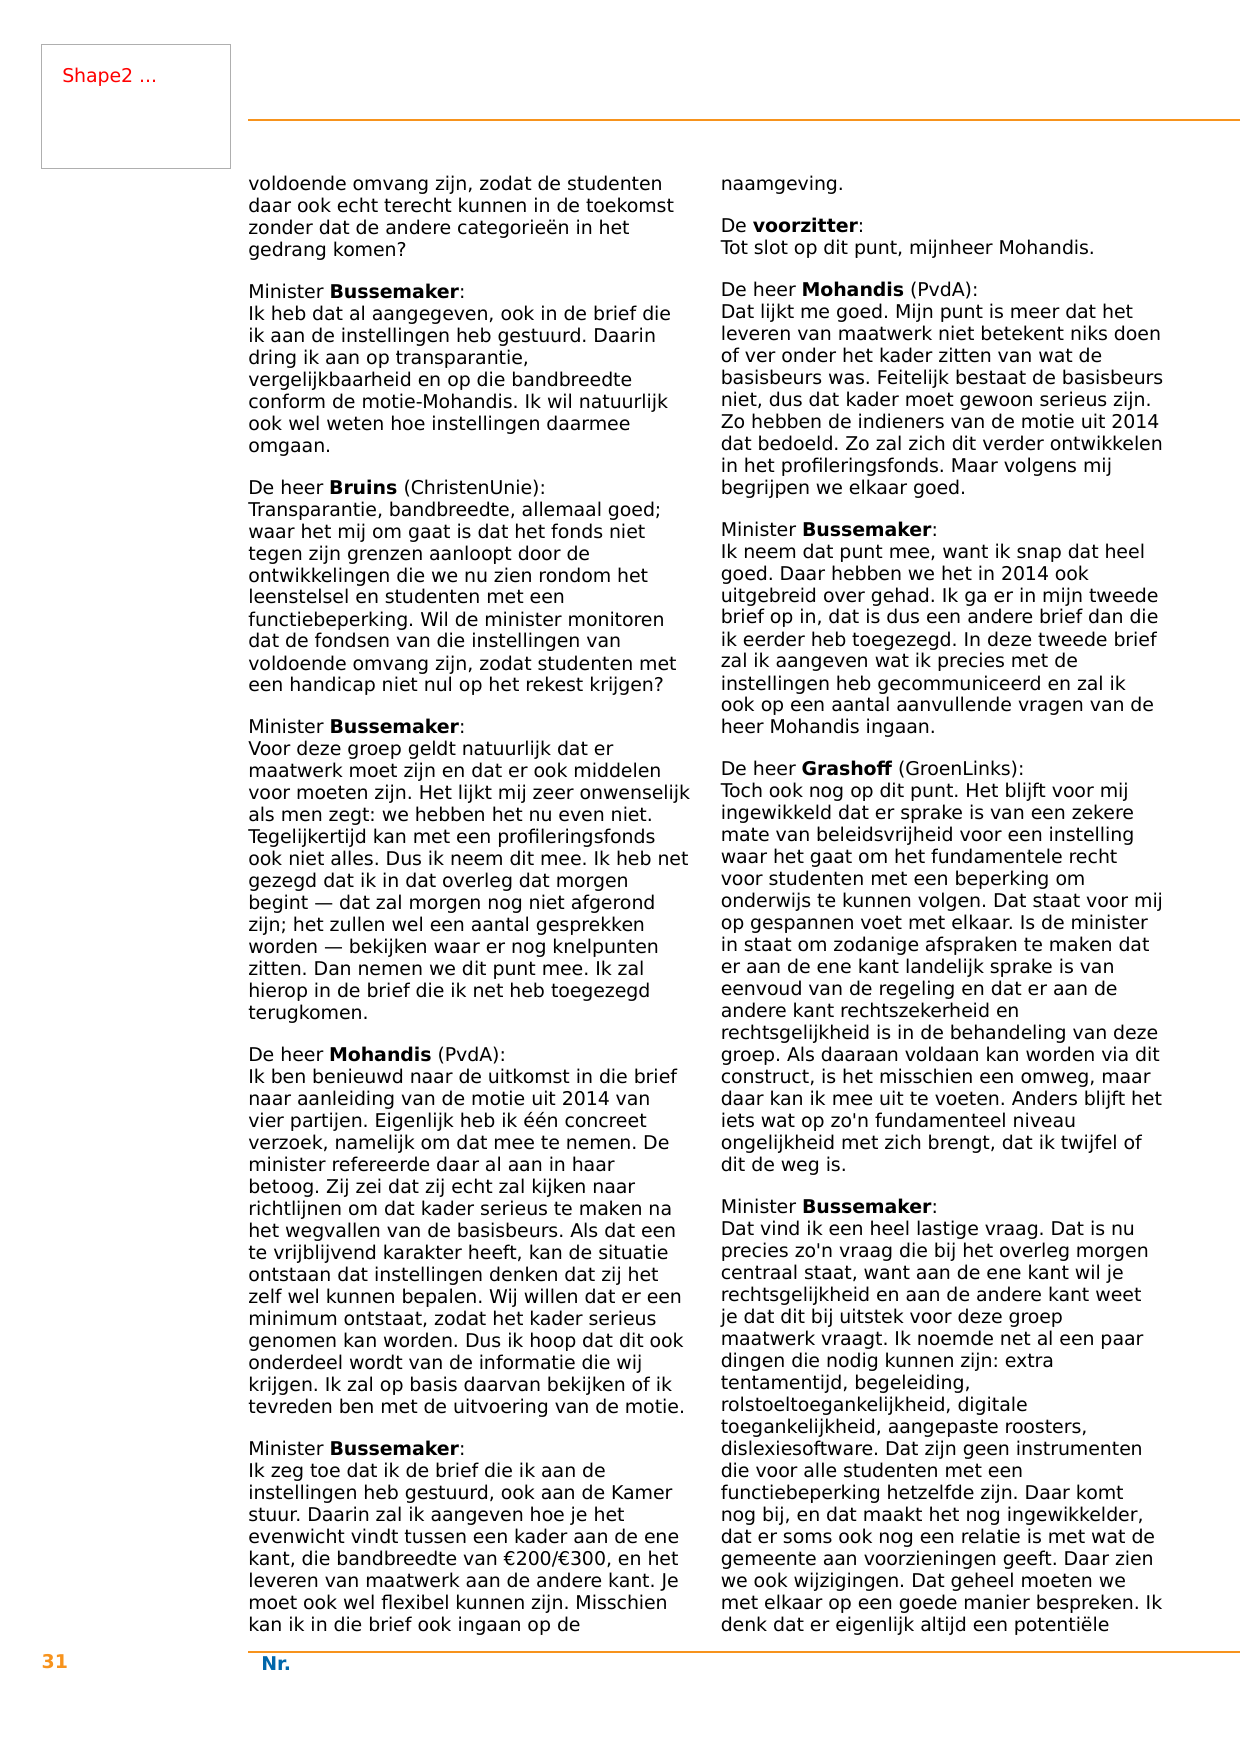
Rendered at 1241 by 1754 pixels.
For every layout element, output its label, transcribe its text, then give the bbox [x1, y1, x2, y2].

text De heer Mohandis (PvdA): [721, 279, 1163, 301]
text Minister Bussemaker: [248, 716, 691, 738]
text Dat vind ik een heel lastige vraag. Dat is nu precies zo'n vraag die bij het overleg morgen centraal staat, want aan de ene kant wil je rechtsgelijkheid en aan de andere kant weet je dat dit bij uitstek voor deze groep maatwerk vraagt. Ik noemde net al een paar dingen die nodig kunnen zijn: extra tentamentijd, begeleiding, rolstoeltoegankelijkheid, digitale toegankelijkheid, aangepaste roosters, dislexiesoftware. Dat zijn geen instrumenten die voor alle studenten met een functiebeperking hetzelfde zijn. Daar komt nog bij, en dat maakt het nog ingewikkelder, dat er soms ook nog een relatie is met wat de gemeente aan voorzieningen geeft. Daar zien we ook wijzigingen. Dat geheel moeten we met elkaar op een goede manier bespreken. Ik denk dat er eigenlijk altijd een potentiële [721, 1218, 1163, 1636]
text Ik zeg toe dat ik de brief die ik aan de instellingen heb gestuurd, ook aan de Kamer stuur. Daarin zal ik aangeven hoe je het evenwicht vindt tussen een kader aan de ene kant, die bandbreedte van €200/€300, en het leveren van maatwerk aan de andere kant. Je moet ook wel flexibel kunnen zijn. Misschien kan ik in die brief ook ingaan op de [248, 1460, 691, 1636]
text Minister Bussemaker: [721, 1196, 1163, 1218]
text De heer Grashoff (GroenLinks): [721, 758, 1163, 780]
text Transparantie, bandbreedte, allemaal goed; waar het mij om gaat is dat het fonds niet tegen zijn grenzen aanloopt door de ontwikkelingen die we nu zien rondom het leenstelsel en studenten met een functiebeperking. Wil de minister monitoren dat de fondsen van die instellingen van voldoende omvang zijn, zodat studenten met een handicap niet nul op het rekest krijgen? [248, 498, 691, 696]
text Ik heb dat al aangegeven, ook in de brief die ik aan de instellingen heb gestuurd. Daarin dring ik aan op transparantie, vergelijkbaarheid en op die bandbreedte conform de motie-Mohandis. Ik wil natuurlijk ook wel weten hoe instellingen daarmee omgaan. [248, 303, 691, 457]
text Toch ook nog op dit punt. Het blijft voor mij ingewikkeld dat er sprake is van een zekere mate van beleidsvrijheid voor een instelling waar het gaat om het fundamentele recht voor studenten met een beperking om onderwijs te kunnen volgen. Dat staat voor mij op gespannen voet met elkaar. Is de minister in staat om zodanige afspraken te maken dat er aan de ene kant landelijk sprake is van eenvoud van de regeling en dat er aan de andere kant rechtszekerheid en rechtsgelijkheid is in de behandeling van deze groep. Als daaraan voldaan kan worden via dit construct, is het misschien een omweg, maar daar kan ik mee uit te voeten. Anders blijft het iets wat op zo'n fundamenteel niveau ongelijkheid met zich brengt, dat ik twijfel of dit de weg is. [721, 780, 1163, 1176]
text De heer Bruins (ChristenUnie): [248, 477, 691, 498]
text Minister Bussemaker: [248, 281, 691, 303]
text Ik ben benieuwd naar de uitkomst in die brief naar aanleiding van de motie uit 2014 van vier partijen. Eigenlijk heb ik één concreet verzoek, namelijk om dat mee te nemen. De minister refereerde daar al aan in haar betoog. Zij zei dat zij echt zal kijken naar richtlijnen om dat kader serieus te maken na het wegvallen van de basisbeurs. Als dat een te vrijblijvend karakter heeft, kan de situatie ontstaan dat instellingen denken dat zij het zelf wel kunnen bepalen. Wij willen dat er een minimum ontstaat, zodat het kader serieus genomen kan worden. Dus ik hoop dat dit ook onderdeel wordt van de informatie die wij krijgen. Ik zal op basis daarvan bekijken of ik tevreden ben met de uitvoering van de motie. [248, 1066, 691, 1418]
text Minister Bussemaker: [248, 1438, 691, 1460]
text Ik neem dat punt mee, want ik snap dat heel goed. Daar hebben we het in 2014 ook uitgebreid over gehad. Ik ga er in mijn tweede brief op in, dat is dus een andere brief dan die ik eerder heb toegezegd. In deze tweede brief zal ik aangeven wat ik precies met de instellingen heb gecommuniceerd en zal ik ook op een aantal aanvullende vragen van de heer Mohandis ingaan. [721, 541, 1163, 738]
text De heer Mohandis (PvdA): [248, 1044, 691, 1066]
text Minister Bussemaker: [721, 518, 1163, 541]
text Voor deze groep geldt natuurlijk dat er maatwerk moet zijn en dat er ook middelen voor moeten zijn. Het lijkt mij zeer onwenselijk als men zegt: we hebben het nu even niet. Tegelijkertijd kan met een profileringsfonds ook niet alles. Dus ik neem dit mee. Ik heb net gezegd dat ik in dat overleg dat morgen begint — dat zal morgen nog niet afgerond zijn; het zullen wel een aantal gesprekken worden — bekijken waar er nog knelpunten zitten. Dan nemen we dit punt mee. Ik zal hierop in de brief die ik net heb toegezegd terugkomen. [248, 738, 691, 1024]
text Tot slot op dit punt, mijnheer Mohandis. [721, 237, 1163, 259]
text De voorzitter: [721, 215, 1163, 237]
text naamgeving. [721, 173, 1163, 195]
text Dat lijkt me goed. Mijn punt is meer dat het leveren van maatwerk niet betekent niks doen of ver onder het kader zitten van wat de basisbeurs was. Feitelijk bestaat de basisbeurs niet, dus dat kader moet gewoon serieus zijn. Zo hebben de indieners van de motie uit 2014 dat bedoeld. Zo zal zich dit verder ontwikkelen in het profileringsfonds. Maar volgens mij begrijpen we elkaar goed. [721, 301, 1163, 498]
text voldoende omvang zijn, zodat de studenten daar ook echt terecht kunnen in de toekomst zonder dat de andere categorieën in het gedrang komen? [248, 173, 691, 261]
